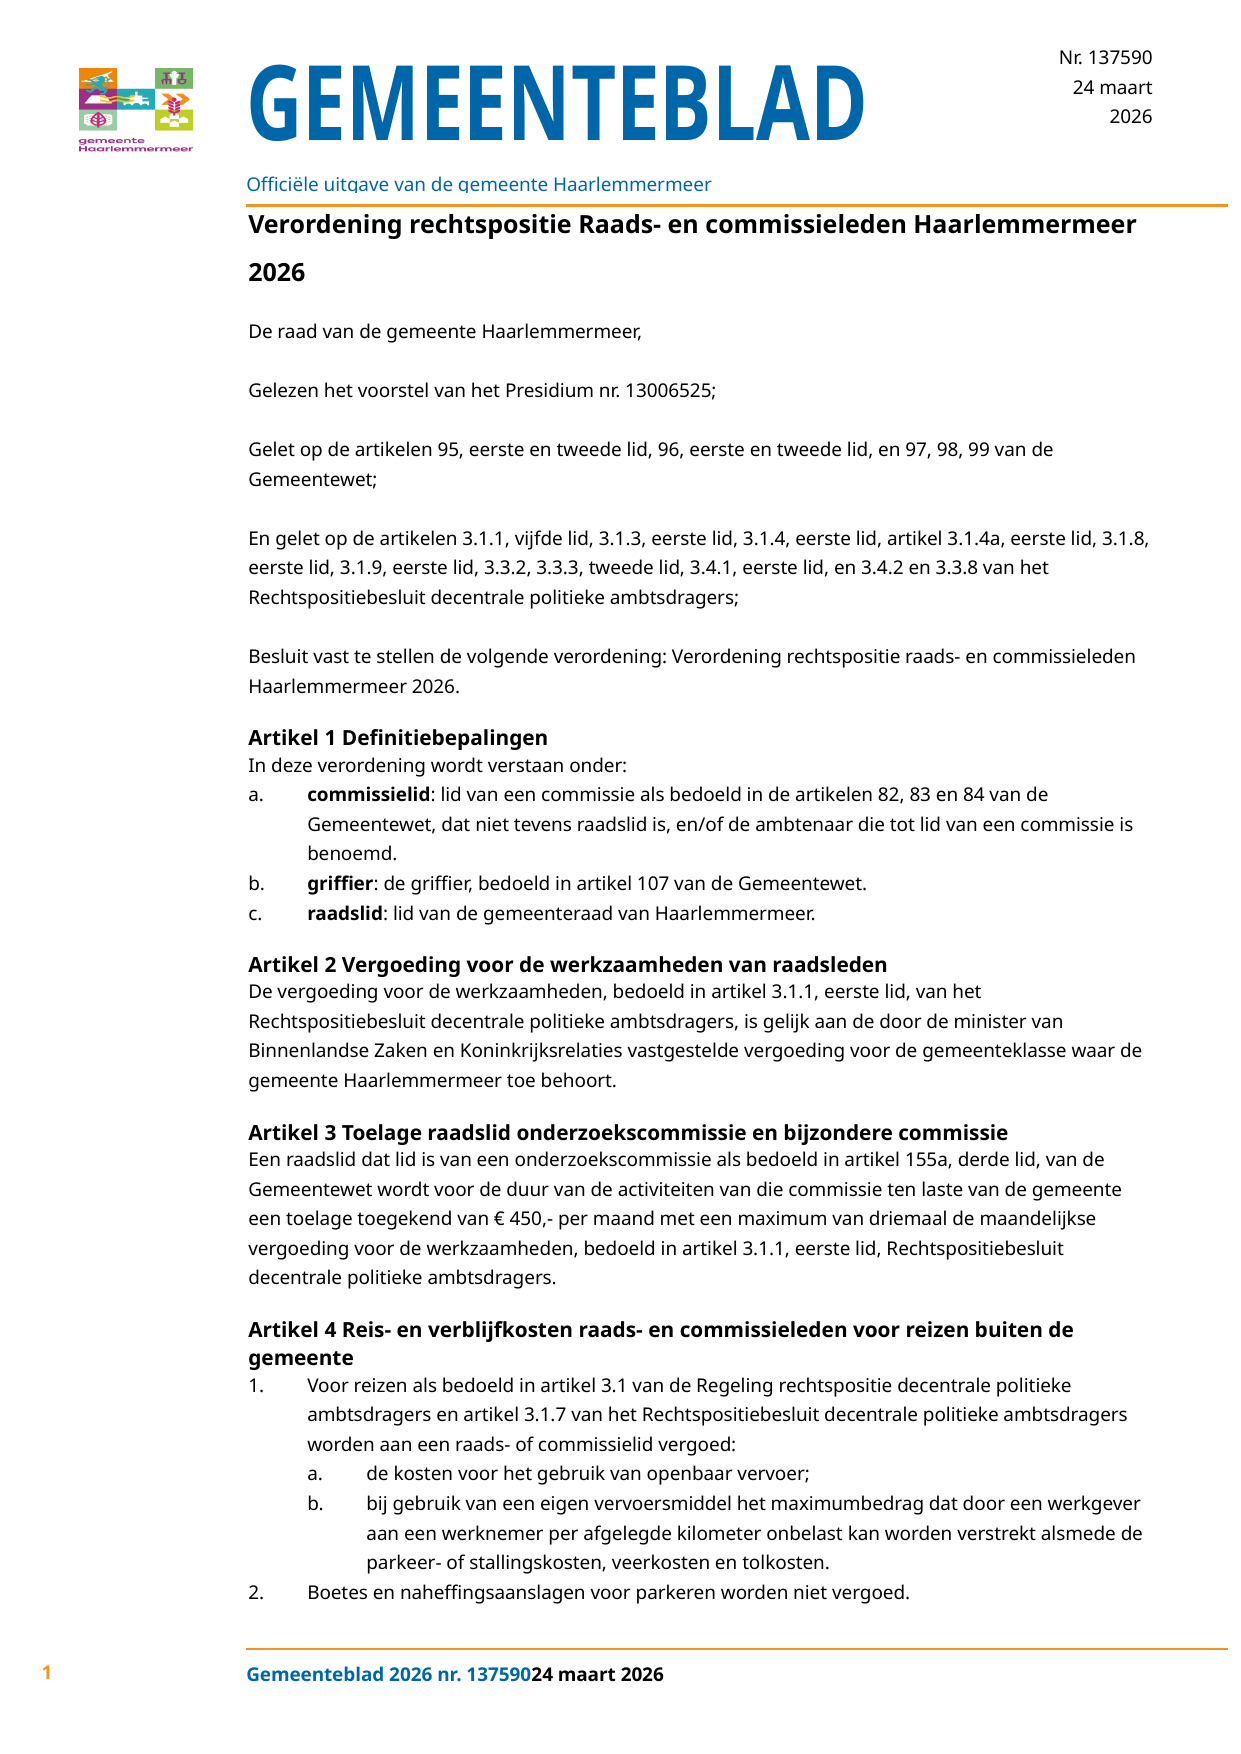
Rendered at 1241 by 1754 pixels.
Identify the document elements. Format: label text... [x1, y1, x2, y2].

text Gelezen het voorstel van het Presidium nr. 13006525; [248, 377, 1152, 403]
picture [41, 47, 231, 172]
list commissielid: lid van een commissie als bedoeld in de artikelen 82, 83 en 84 van de Gemeentewet, dat niet tevens raadslid is, en/of de ambtenaar die tot lid van een commissie is benoemd. [248, 781, 1152, 866]
text De raad van de gemeente Haarlemmermeer, [248, 318, 1152, 344]
text Gelet op de artikelen 95, eerste en tweede lid, 96, eerste en tweede lid, en 97, 98, 99 van de Gemeentewet; [248, 436, 1152, 492]
list de kosten voor het gebruik van openbaar vervoer; [307, 1461, 1152, 1486]
list bij gebruik van een eigen vervoersmiddel het maximumbedrag dat door een werkgever aan een werknemer per afgelegde kilometer onbelast kan worden verstrekt alsmede de parkeer- of stallingskosten, veerkosten en tolkosten. [307, 1490, 1152, 1575]
text In deze verordening wordt verstaan onder: [248, 752, 1152, 777]
list Boetes en naheffingsaanslagen voor parkeren worden niet vergoed. [248, 1579, 1152, 1604]
text Artikel 2 Vergoeding voor de werkzaamheden van raadsleden [248, 950, 1152, 978]
text Verordening rechtspositie Raads- en commissieleden Haarlemmermeer 2026 [248, 207, 1152, 288]
list griffier: de griffier, bedoeld in artikel 107 van de Gemeentewet. [248, 870, 1152, 896]
text En gelet op de artikelen 3.1.1, vijfde lid, 3.1.3, eerste lid, 3.1.4, eerste lid, artikel 3.1.4a, eerste lid, 3.1.8, eerste lid, 3.1.9, eerste lid, 3.3.2, 3.3.3, tweede lid, 3.4.1, eerste lid, en 3.4.2 en 3.3.8 van het Rechtspositiebesluit decentrale politieke ambtsdragers; [248, 525, 1152, 610]
text Een raadslid dat lid is van een onderzoekscommissie als bedoeld in artikel 155a, derde lid, van de Gemeentewet wordt voor de duur van de activiteiten van die commissie ten laste van de gemeente een toelage toegekend van € 450,- per maand met een maximum van driemaal de maandelijkse vergoeding voor de werkzaamheden, bedoeld in artikel 3.1.1, eerste lid, Rechtspositiebesluit decentrale politieke ambtsdragers. [248, 1146, 1152, 1290]
list raadslid: lid van de gemeenteraad van Haarlemmermeer. [248, 900, 1152, 925]
list Voor reizen als bedoeld in artikel 3.1 van de Regeling rechtspositie decentrale politieke ambtsdragers en artikel 3.1.7 van het Rechtspositiebesluit decentrale politieke ambtsdragers worden aan een raads- of commissielid vergoed: [248, 1372, 1152, 1457]
text Artikel 1 Definitiebepalingen [248, 723, 1152, 752]
text Artikel 3 Toelage raadslid onderzoekscommissie en bijzondere commissie [248, 1118, 1152, 1146]
text Besluit vast te stellen de volgende verordening: Verordening rechtspositie raads- en commissieleden Haarlemmermeer 2026. [248, 643, 1152, 699]
text Artikel 4 Reis- en verblijfkosten raads- en commissieleden voor reizen buiten de gemeente [248, 1315, 1152, 1372]
text De vergoeding voor de werkzaamheden, bedoeld in artikel 3.1.1, eerste lid, van het Rechtspositiebesluit decentrale politieke ambtsdragers, is gelijk aan de door de minister van Binnenlandse Zaken en Koninkrijksrelaties vastgestelde vergoeding voor de gemeenteklasse waar de gemeente Haarlemmermeer toe behoort. [248, 978, 1152, 1093]
